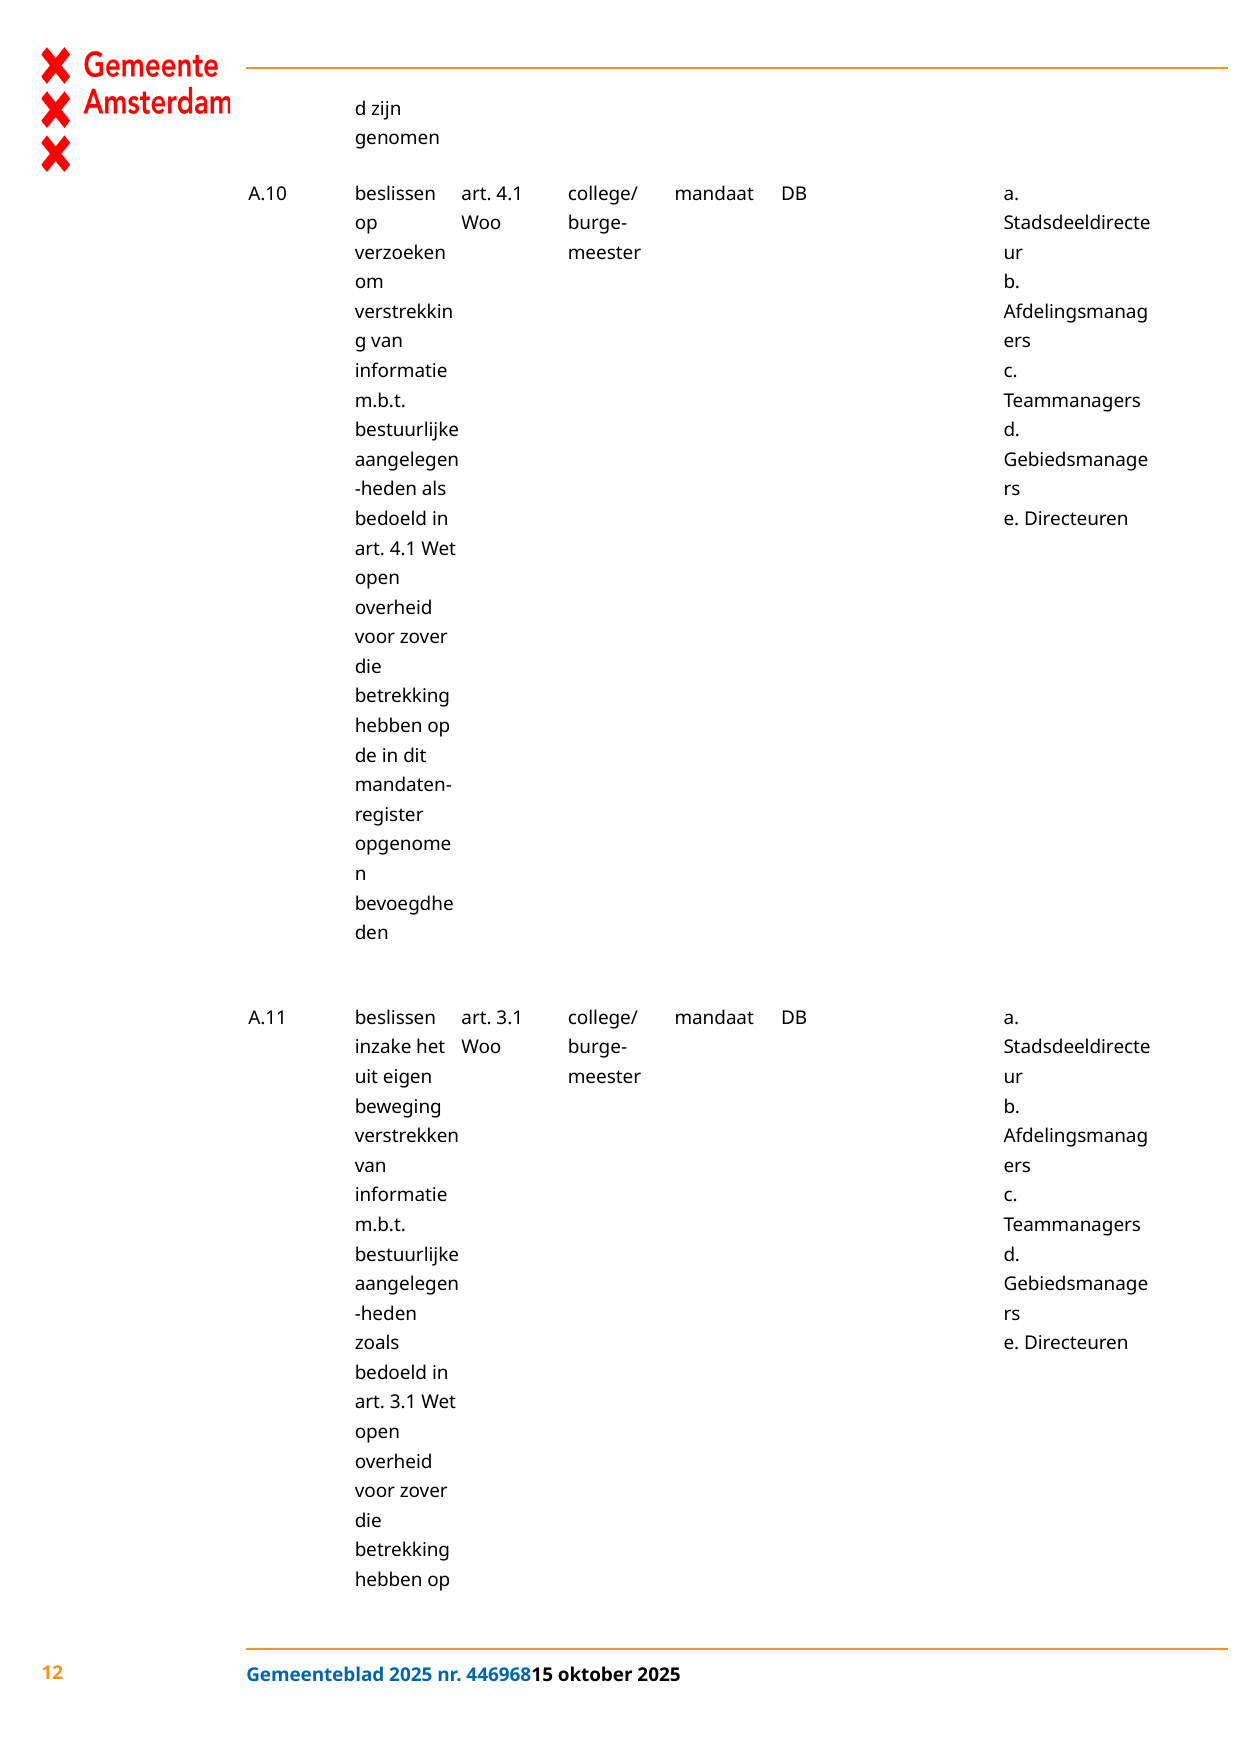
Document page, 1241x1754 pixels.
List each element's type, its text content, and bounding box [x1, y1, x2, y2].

table_cell DB [781, 975, 887, 1592]
table_cell a. Stadsdeeldirecteur b. Afdelingsmanagers c. Teammanagers d. Gebiedsmanagers e. Directeuren [1003, 975, 1152, 1592]
table_cell art. 4.1 Woo [461, 150, 568, 974]
table_cell beslissen op verzoeken om verstrekking van informatie m.b.t. bestuurlijke aangelegen-heden als bedoeld in art. 4.1 Wet open overheid voor zover die betrekking hebben op de in dit mandaten-register opgenomen bevoegdheden [355, 150, 461, 974]
table_cell college/ burge-meester [568, 150, 674, 974]
table_cell college/ burge-meester [568, 975, 674, 1592]
picture [41, 47, 231, 172]
table_cell beslissen inzake het uit eigen beweging verstrekken van informatie m.b.t. bestuurlijke aangelegen-heden zoals bedoeld in art. 3.1 Wet open overheid voor zover die betrekking hebben op [355, 975, 461, 1592]
table_cell [568, 95, 674, 150]
table_cell DB [781, 150, 887, 974]
table_cell [461, 95, 568, 150]
table_cell [674, 95, 781, 150]
table_cell art. 3.1 Woo [461, 975, 568, 1592]
table_cell [1003, 95, 1152, 150]
table_cell [888, 975, 1003, 1592]
table_cell A.10 [248, 150, 354, 974]
table_cell [248, 95, 354, 150]
table_cell d zijn genomen [355, 95, 461, 150]
table_cell [888, 95, 1003, 150]
table_cell [888, 150, 1003, 974]
table_cell [781, 95, 887, 150]
table_cell mandaat [674, 150, 781, 974]
table_cell A.11 [248, 975, 354, 1592]
table_cell mandaat [674, 975, 781, 1592]
table_cell a. Stadsdeeldirecteur b. Afdelingsmanagers c. Teammanagers d. Gebiedsmanagers e. Directeuren [1003, 150, 1152, 974]
